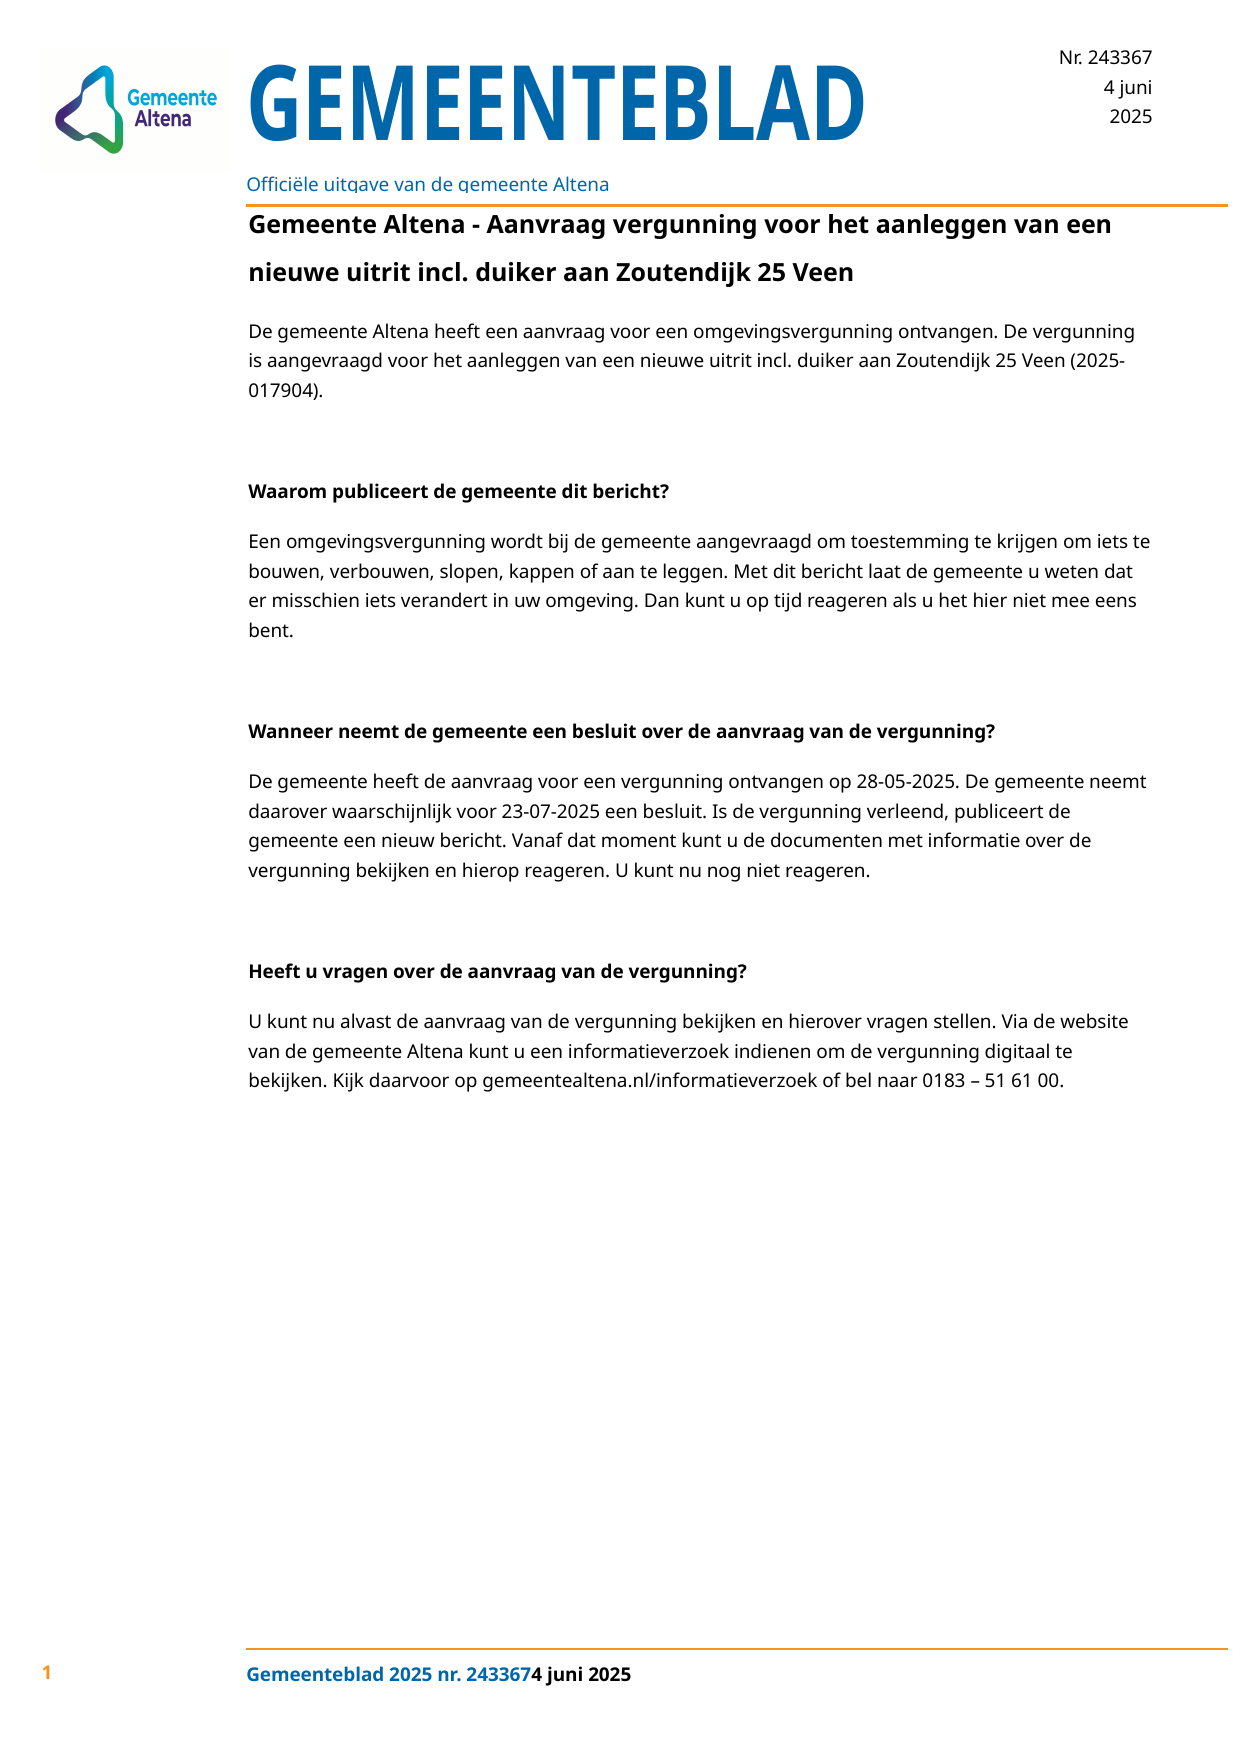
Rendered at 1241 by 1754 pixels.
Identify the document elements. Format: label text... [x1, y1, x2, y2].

text Waarom publiceert de gemeente dit bericht? [248, 478, 1152, 504]
text De gemeente Altena heeft een aanvraag voor een omgevingsvergunning ontvangen. De vergunning is aangevraagd voor het aanleggen van een nieuwe uitrit incl. duiker aan Zoutendijk 25 Veen (2025-017904). [248, 318, 1152, 403]
text Gemeente Altena - Aanvraag vergunning voor het aanleggen van een nieuwe uitrit incl. duiker aan Zoutendijk 25 Veen [248, 207, 1152, 288]
text Wanneer neemt de gemeente een besluit over de aanvraag van de vergunning? [248, 718, 1152, 744]
text De gemeente heeft de aanvraag voor een vergunning ontvangen op 28-05-2025. De gemeente neemt daarover waarschijnlijk voor 23-07-2025 een besluit. Is de vergunning verleend, publiceert de gemeente een nieuw bericht. Vanaf dat moment kunt u de documenten met informatie over de vergunning bekijken en hierop reageren. U kunt nu nog niet reageren. [248, 768, 1152, 883]
text U kunt nu alvast de aanvraag van de vergunning bekijken en hierover vragen stellen. Via de website van de gemeente Altena kunt u een informatieverzoek indienen om de vergunning digitaal te bekijken. Kijk daarvoor op gemeentealtena.nl/informatieverzoek of bel naar 0183 – 51 61 00. [248, 1008, 1152, 1093]
picture [41, 47, 231, 172]
text Heeft u vragen over de aanvraag van de vergunning? [248, 958, 1152, 984]
text Een omgevingsvergunning wordt bij de gemeente aangevraagd om toestemming te krijgen om iets te bouwen, verbouwen, slopen, kappen of aan te leggen. Met dit bericht laat de gemeente u weten dat er misschien iets verandert in uw omgeving. Dan kunt u op tijd reageren als u het hier niet mee eens bent. [248, 528, 1152, 643]
